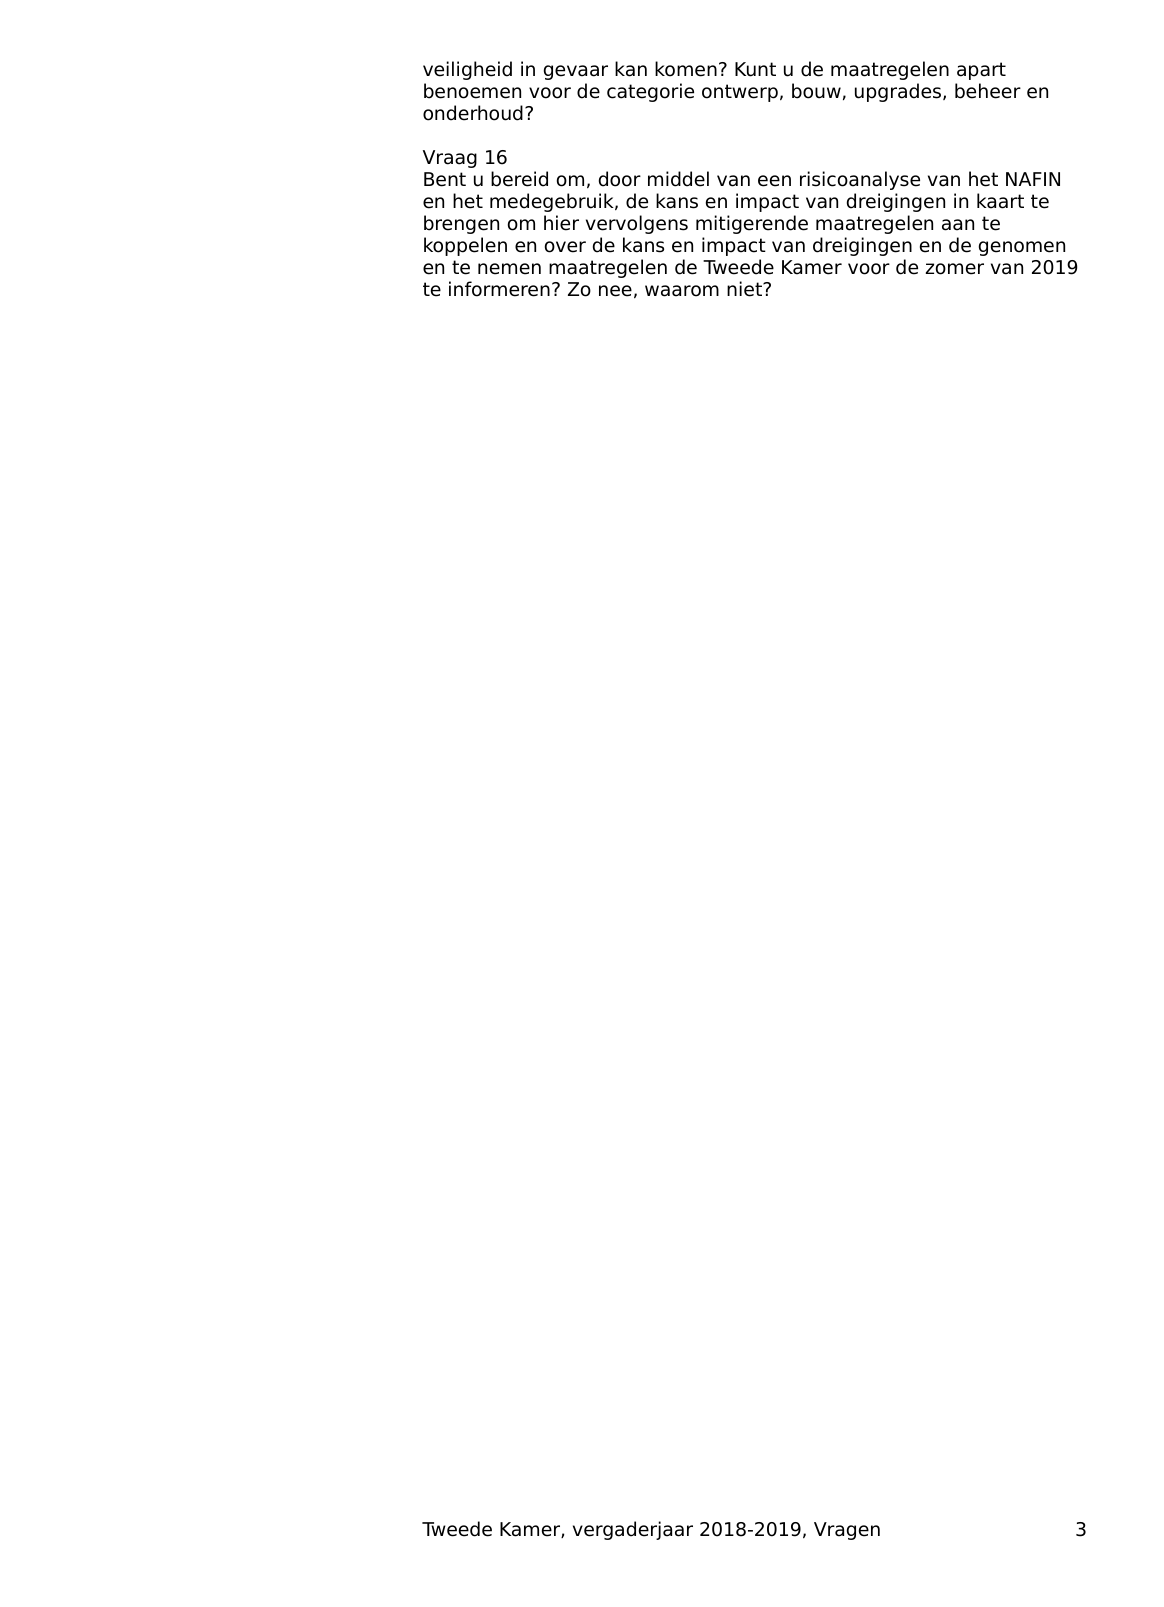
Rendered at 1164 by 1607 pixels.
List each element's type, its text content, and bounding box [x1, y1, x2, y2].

text Bent u bereid om, door middel van een risicoanalyse van het NAFIN en het medegebruik, de kans en impact van dreigingen in kaart te brengen om hier vervolgens mitigerende maatregelen aan te koppelen en over de kans en impact van dreigingen en de genomen en te nemen maatregelen de Tweede Kamer voor de zomer van 2019 te informeren? Zo nee, waarom niet? [422, 169, 1087, 301]
text Vraag 16 [422, 147, 1087, 169]
text veiligheid in gevaar kan komen? Kunt u de maatregelen apart benoemen voor de categorie ontwerp, bouw, upgrades, beheer en onderhoud? [422, 59, 1087, 125]
